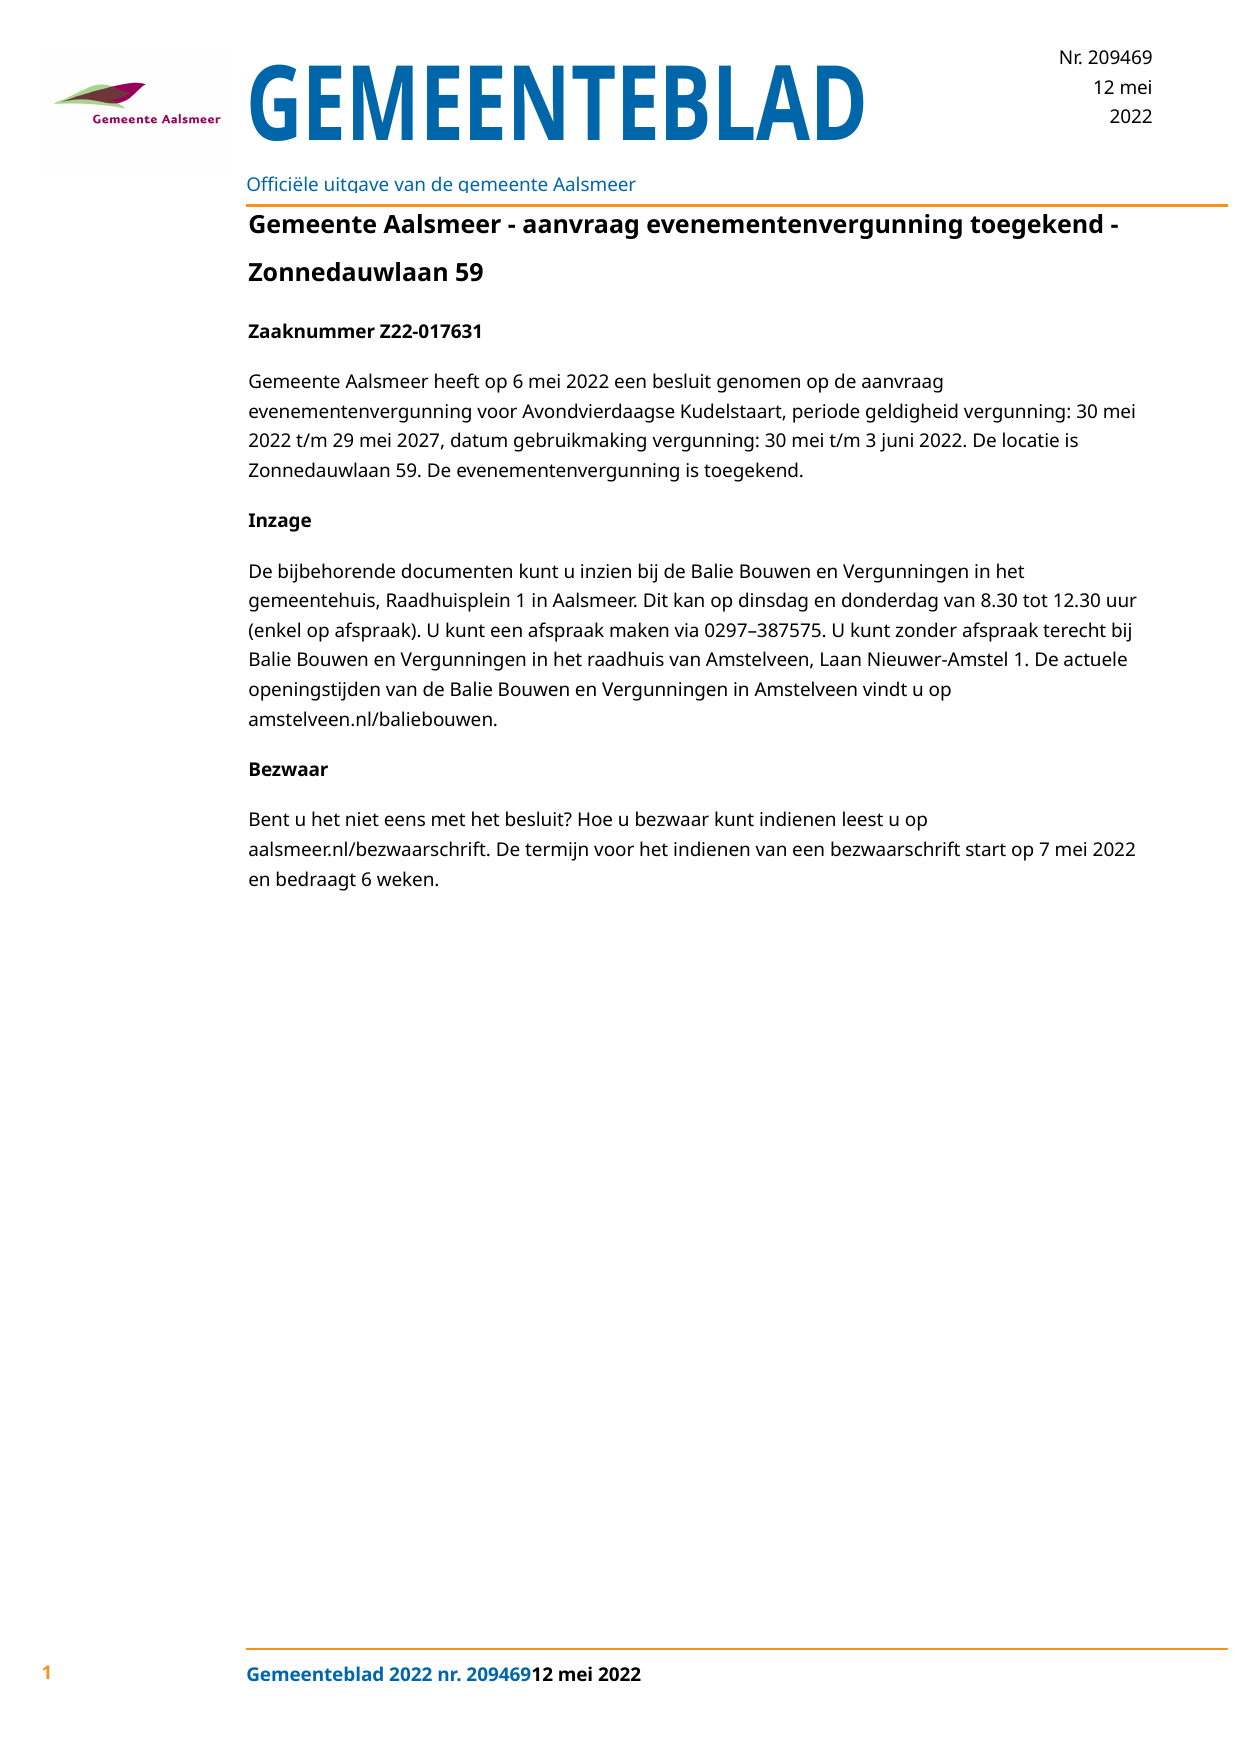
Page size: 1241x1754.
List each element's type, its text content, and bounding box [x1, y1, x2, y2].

text Gemeente Aalsmeer heeft op 6 mei 2022 een besluit genomen op de aanvraag evenementenvergunning voor Avondvierdaagse Kudelstaart, periode geldigheid vergunning: 30 mei 2022 t/m 29 mei 2027, datum gebruikmaking vergunning: 30 mei t/m 3 juni 2022. De locatie is Zonnedauwlaan 59. De evenementenvergunning is toegekend. [248, 368, 1152, 483]
text De bijbehorende documenten kunt u inzien bij de Balie Bouwen en Vergunningen in het gemeentehuis, Raadhuisplein 1 in Aalsmeer. Dit kan op dinsdag en donderdag van 8.30 tot 12.30 uur (enkel op afspraak). U kunt een afspraak maken via 0297–387575. U kunt zonder afspraak terecht bij Balie Bouwen en Vergunningen in het raadhuis van Amstelveen, Laan Nieuwer-Amstel 1. De actuele openingstijden van de Balie Bouwen en Vergunningen in Amstelveen vindt u op amstelveen.nl/baliebouwen. [248, 558, 1152, 732]
text Bent u het niet eens met het besluit? Hoe u bezwaar kunt indienen leest u op aalsmeer.nl/bezwaarschrift. De termijn voor het indienen van een bezwaarschrift start op 7 mei 2022 en bedraagt 6 weken. [248, 807, 1152, 892]
text Inzage [248, 507, 1152, 533]
text Zaaknummer Z22-017631 [248, 318, 1152, 344]
picture [41, 47, 231, 172]
text Gemeente Aalsmeer - aanvraag evenementenvergunning toegekend - Zonnedauwlaan 59 [248, 207, 1152, 288]
text Bezwaar [248, 756, 1152, 782]
